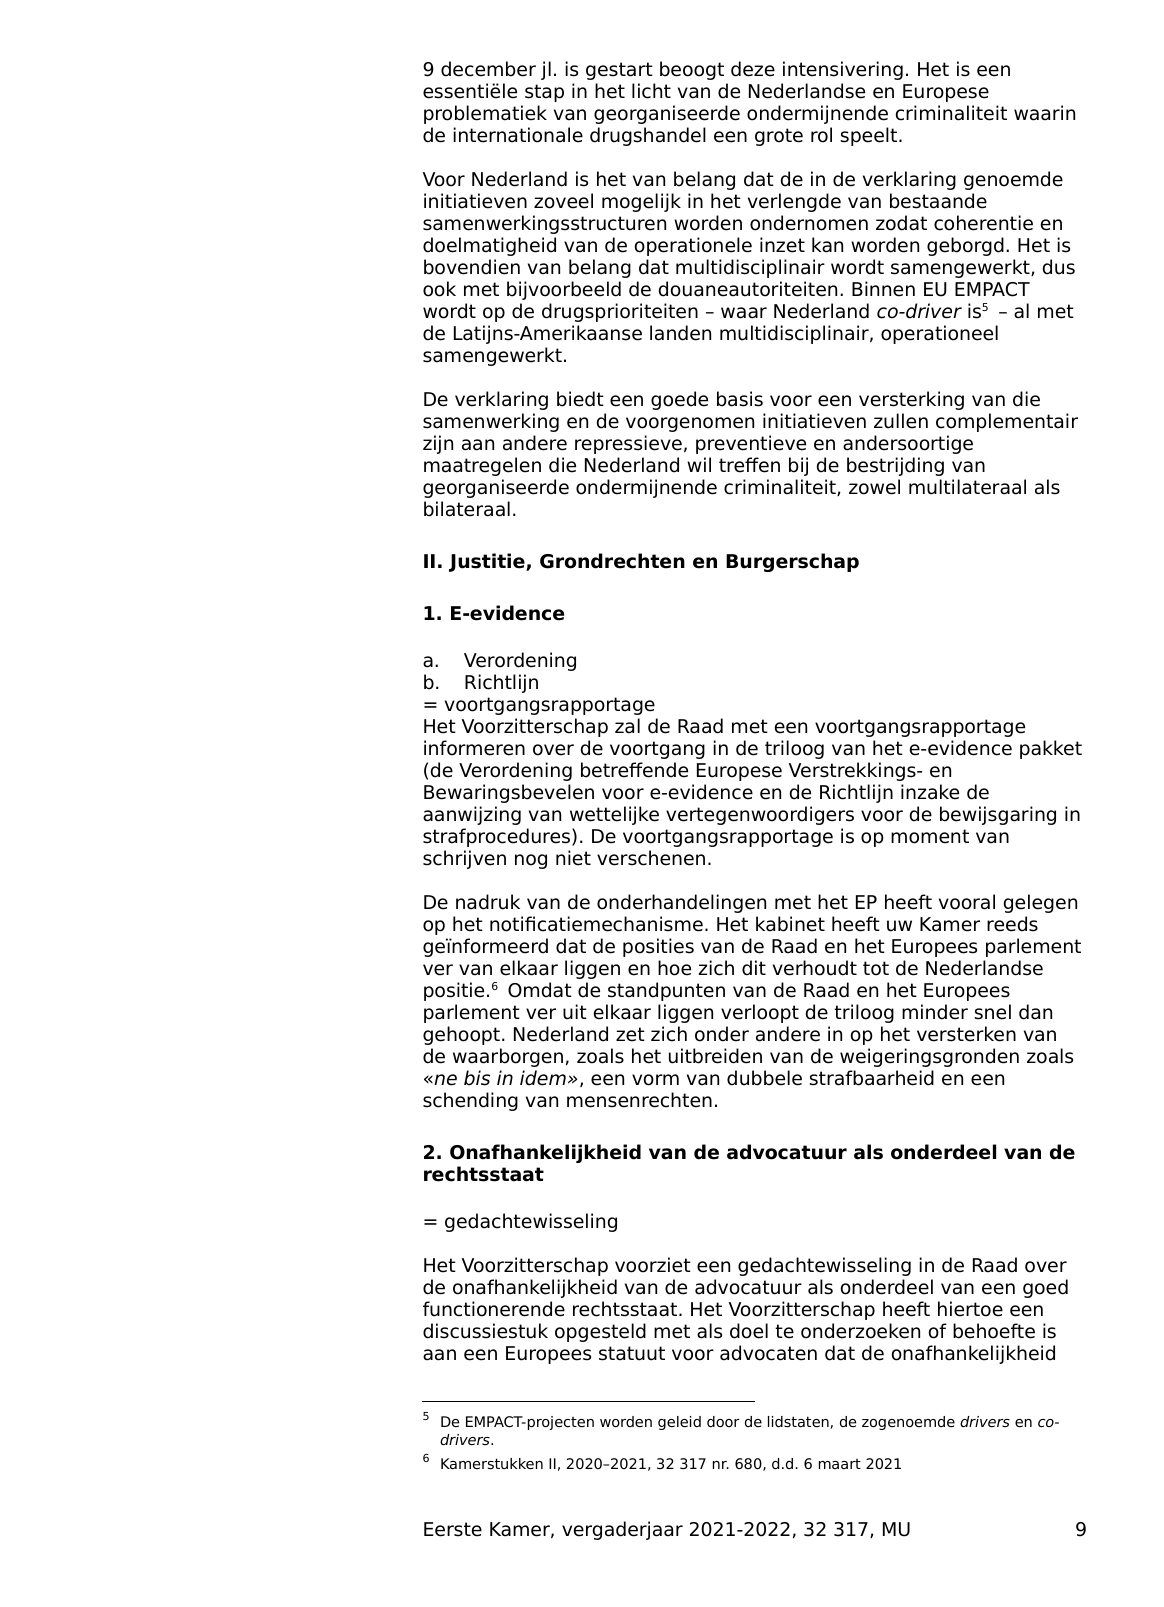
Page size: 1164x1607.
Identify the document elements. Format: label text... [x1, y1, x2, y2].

subtitle 2. Onafhankelijkheid van de advocatuur als onderdeel van de rechtsstaat [422, 1142, 1087, 1186]
text a. Verordening [422, 650, 1087, 672]
text 9 december jl. is gestart beoogt deze intensivering. Het is een essentiële stap in het licht van de Nederlandse en Europese problematiek van georganiseerde ondermijnende criminaliteit waarin de internationale drugshandel een grote rol speelt. [422, 59, 1087, 147]
text Kamerstukken II, 2020–2021, 32 317 nr. 680, d.d. 6 maart 2021 [422, 1452, 1087, 1474]
text De EMPACT-projecten worden geleid door de lidstaten, de zogenoemde drivers en co-drivers. [422, 1410, 1087, 1449]
text Het Voorzitterschap zal de Raad met een voortgangsrapportage informeren over de voortgang in de triloog van het e-evidence pakket (de Verordening betreffende Europese Verstrekkings- en Bewaringsbevelen voor e-evidence en de Richtlijn inzake de aanwijzing van wettelijke vertegenwoordigers voor de bewijsgaring in strafprocedures). De voortgangsrapportage is op moment van schrijven nog niet verschenen. [422, 716, 1087, 870]
text Het Voorzitterschap voorziet een gedachtewisseling in de Raad over de onafhankelijkheid van de advocatuur als onderdeel van een goed functionerende rechtsstaat. Het Voorzitterschap heeft hiertoe een discussiestuk opgesteld met als doel te onderzoeken of behoefte is aan een Europees statuut voor advocaten dat de onafhankelijkheid [422, 1255, 1087, 1365]
text De nadruk van de onderhandelingen met het EP heeft vooral gelegen op het notificatiemechanisme. Het kabinet heeft uw Kamer reeds geïnformeerd dat de posities van de Raad en het Europees parlement ver van elkaar liggen en hoe zich dit verhoudt tot de Nederlandse positie. Omdat de standpunten van de Raad en het Europees parlement ver uit elkaar liggen verloopt de triloog minder snel dan gehoopt. Nederland zet zich onder andere in op het versterken van de waarborgen, zoals het uitbreiden van de weigeringsgronden zoals «ne bis in idem», een vorm van dubbele strafbaarheid en een schending van mensenrechten. [422, 892, 1087, 1112]
text De verklaring biedt een goede basis voor een versterking van die samenwerking en de voorgenomen initiatieven zullen complementair zijn aan andere repressieve, preventieve en andersoortige maatregelen die Nederland wil treffen bij de bestrijding van georganiseerde ondermijnende criminaliteit, zowel multilateraal als bilateraal. [422, 389, 1087, 521]
text Voor Nederland is het van belang dat de in de verklaring genoemde initiatieven zoveel mogelijk in het verlengde van bestaande samenwerkingsstructuren worden ondernomen zodat coherentie en doelmatigheid van de operationele inzet kan worden geborgd. Het is bovendien van belang dat multidisciplinair wordt samengewerkt, dus ook met bijvoorbeeld de douaneautoriteiten. Binnen EU EMPACT wordt op de drugsprioriteiten – waar Nederland co-driver is – al met de Latijns-Amerikaanse landen multidisciplinair, operationeel samengewerkt. [422, 169, 1087, 367]
text = gedachtewisseling [422, 1211, 1087, 1233]
text b. Richtlijn [422, 672, 1087, 694]
text = voortgangsrapportage [422, 694, 1087, 716]
subtitle II. Justitie, Grondrechten en Burgerschap [422, 551, 1087, 573]
subtitle 1. E-evidence [422, 603, 1087, 625]
